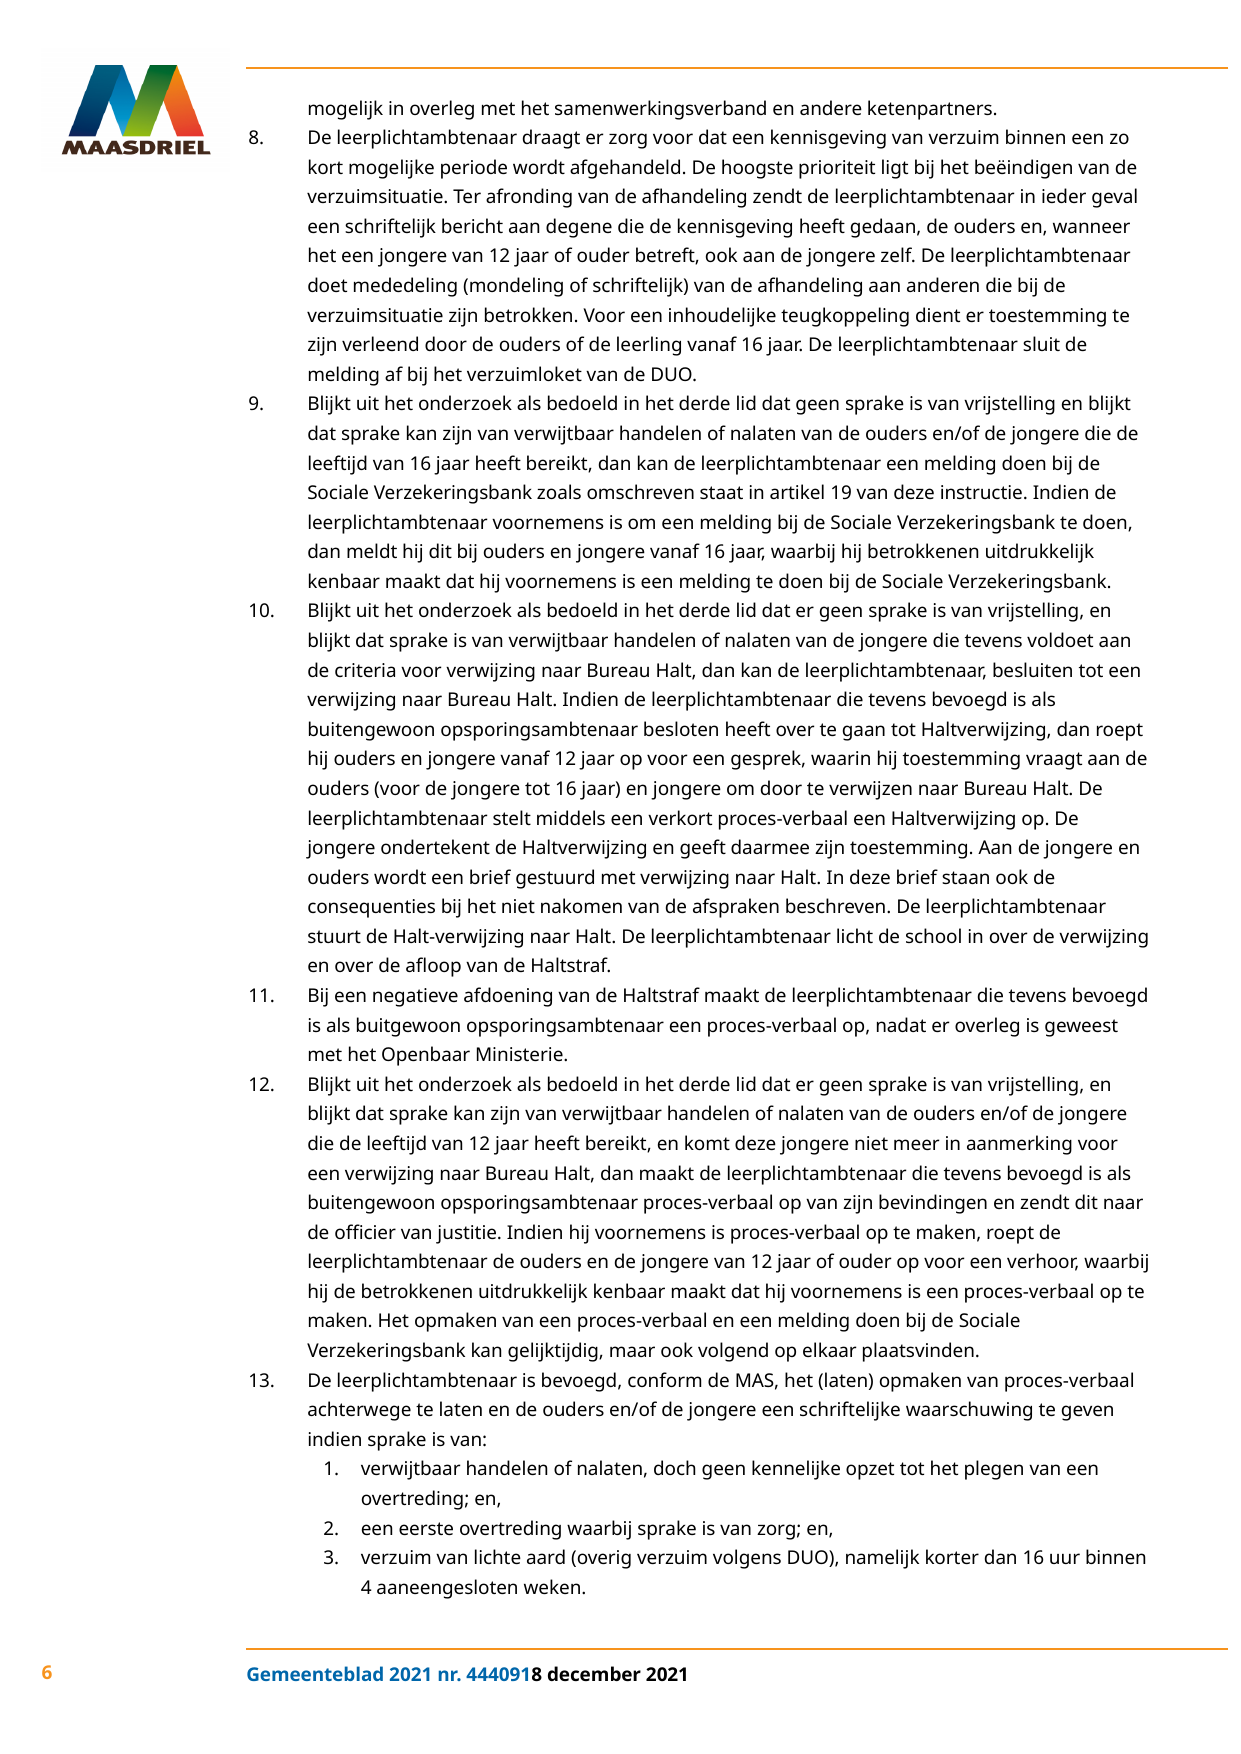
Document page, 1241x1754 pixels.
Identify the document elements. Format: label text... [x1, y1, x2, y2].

list De leerplichtambtenaar is bevoegd, conform de MAS, het (laten) opmaken van proces-verbaal achterwege te laten en de ouders en/of de jongere een schriftelijke waarschuwing te geven indien sprake is van: [248, 1367, 1152, 1452]
list Blijkt uit het onderzoek als bedoeld in het derde lid dat er geen sprake is van vrijstelling, en blijkt dat sprake is van verwijtbaar handelen of nalaten van de jongere die tevens voldoet aan de criteria voor verwijzing naar Bureau Halt, dan kan de leerplichtambtenaar, besluiten tot een verwijzing naar Bureau Halt. Indien de leerplichtambtenaar die tevens bevoegd is als buitengewoon opsporingsambtenaar besloten heeft over te gaan tot Haltverwijzing, dan roept hij ouders en jongere vanaf 12 jaar op voor een gesprek, waarin hij toestemming vraagt aan de ouders (voor de jongere tot 16 jaar) en jongere om door te verwijzen naar Bureau Halt. De leerplichtambtenaar stelt middels een verkort proces-verbaal een Haltverwijzing op. De jongere ondertekent de Haltverwijzing en geeft daarmee zijn toestemming. Aan de jongere en ouders wordt een brief gestuurd met verwijzing naar Halt. In deze brief staan ook de consequenties bij het niet nakomen van de afspraken beschreven. De leerplichtambtenaar stuurt de Halt-verwijzing naar Halt. De leerplichtambtenaar licht de school in over de verwijzing en over de afloop van de Haltstraf. [248, 598, 1152, 978]
list Blijkt uit het onderzoek als bedoeld in het derde lid dat er geen sprake is van vrijstelling, en blijkt dat sprake kan zijn van verwijtbaar handelen of nalaten van de ouders en/of de jongere die de leeftijd van 12 jaar heeft bereikt, en komt deze jongere niet meer in aanmerking voor een verwijzing naar Bureau Halt, dan maakt de leerplichtambtenaar die tevens bevoegd is als buitengewoon opsporingsambtenaar proces-verbaal op van zijn bevindingen en zendt dit naar de officier van justitie. Indien hij voornemens is proces-verbaal op te maken, roept de leerplichtambtenaar de ouders en de jongere van 12 jaar of ouder op voor een verhoor, waarbij hij de betrokkenen uitdrukkelijk kenbaar maakt dat hij voornemens is een proces-verbaal op te maken. Het opmaken van een proces-verbaal en een melding doen bij de Sociale Verzekeringsbank kan gelijktijdig, maar ook volgend op elkaar plaatsvinden. [248, 1071, 1152, 1363]
list Bij een negatieve afdoening van de Haltstraf maakt de leerplichtambtenaar die tevens bevoegd is als buitgewoon opsporingsambtenaar een proces-verbaal op, nadat er overleg is geweest met het Openbaar Ministerie. [248, 982, 1152, 1067]
list een eerste overtreding waarbij sprake is van zorg; en, [323, 1515, 1152, 1541]
list De leerplichtambtenaar draagt er zorg voor dat een kennisgeving van verzuim binnen een zo kort mogelijke periode wordt afgehandeld. De hoogste prioriteit ligt bij het beëindigen van de verzuimsituatie. Ter afronding van de afhandeling zendt de leerplichtambtenaar in ieder geval een schriftelijk bericht aan degene die de kennisgeving heeft gedaan, de ouders en, wanneer het een jongere van 12 jaar of ouder betreft, ook aan de jongere zelf. De leerplichtambtenaar doet mededeling (mondeling of schriftelijk) van de afhandeling aan anderen die bij de verzuimsituatie zijn betrokken. Voor een inhoudelijke teugkoppeling dient er toestemming te zijn verleend door de ouders of de leerling vanaf 16 jaar. De leerplichtambtenaar sluit de melding af bij het verzuimloket van de DUO. [248, 124, 1152, 387]
list mogelijk in overleg met het samenwerkingsverband en andere ketenpartners. [248, 95, 1152, 121]
picture [41, 47, 231, 172]
list verzuim van lichte aard (overig verzuim volgens DUO), namelijk korter dan 16 uur binnen 4 aaneengesloten weken. [323, 1544, 1152, 1600]
list verwijtbaar handelen of nalaten, doch geen kennelijke opzet tot het plegen van een overtreding; en, [323, 1456, 1152, 1511]
list Blijkt uit het onderzoek als bedoeld in het derde lid dat geen sprake is van vrijstelling en blijkt dat sprake kan zijn van verwijtbaar handelen of nalaten van de ouders en/of de jongere die de leeftijd van 16 jaar heeft bereikt, dan kan de leerplichtambtenaar een melding doen bij de Sociale Verzekeringsbank zoals omschreven staat in artikel 19 van deze instructie. Indien de leerplichtambtenaar voornemens is om een melding bij de Sociale Verzekeringsbank te doen, dan meldt hij dit bij ouders en jongere vanaf 16 jaar, waarbij hij betrokkenen uitdrukkelijk kenbaar maakt dat hij voornemens is een melding te doen bij de Sociale Verzekeringsbank. [248, 391, 1152, 594]
